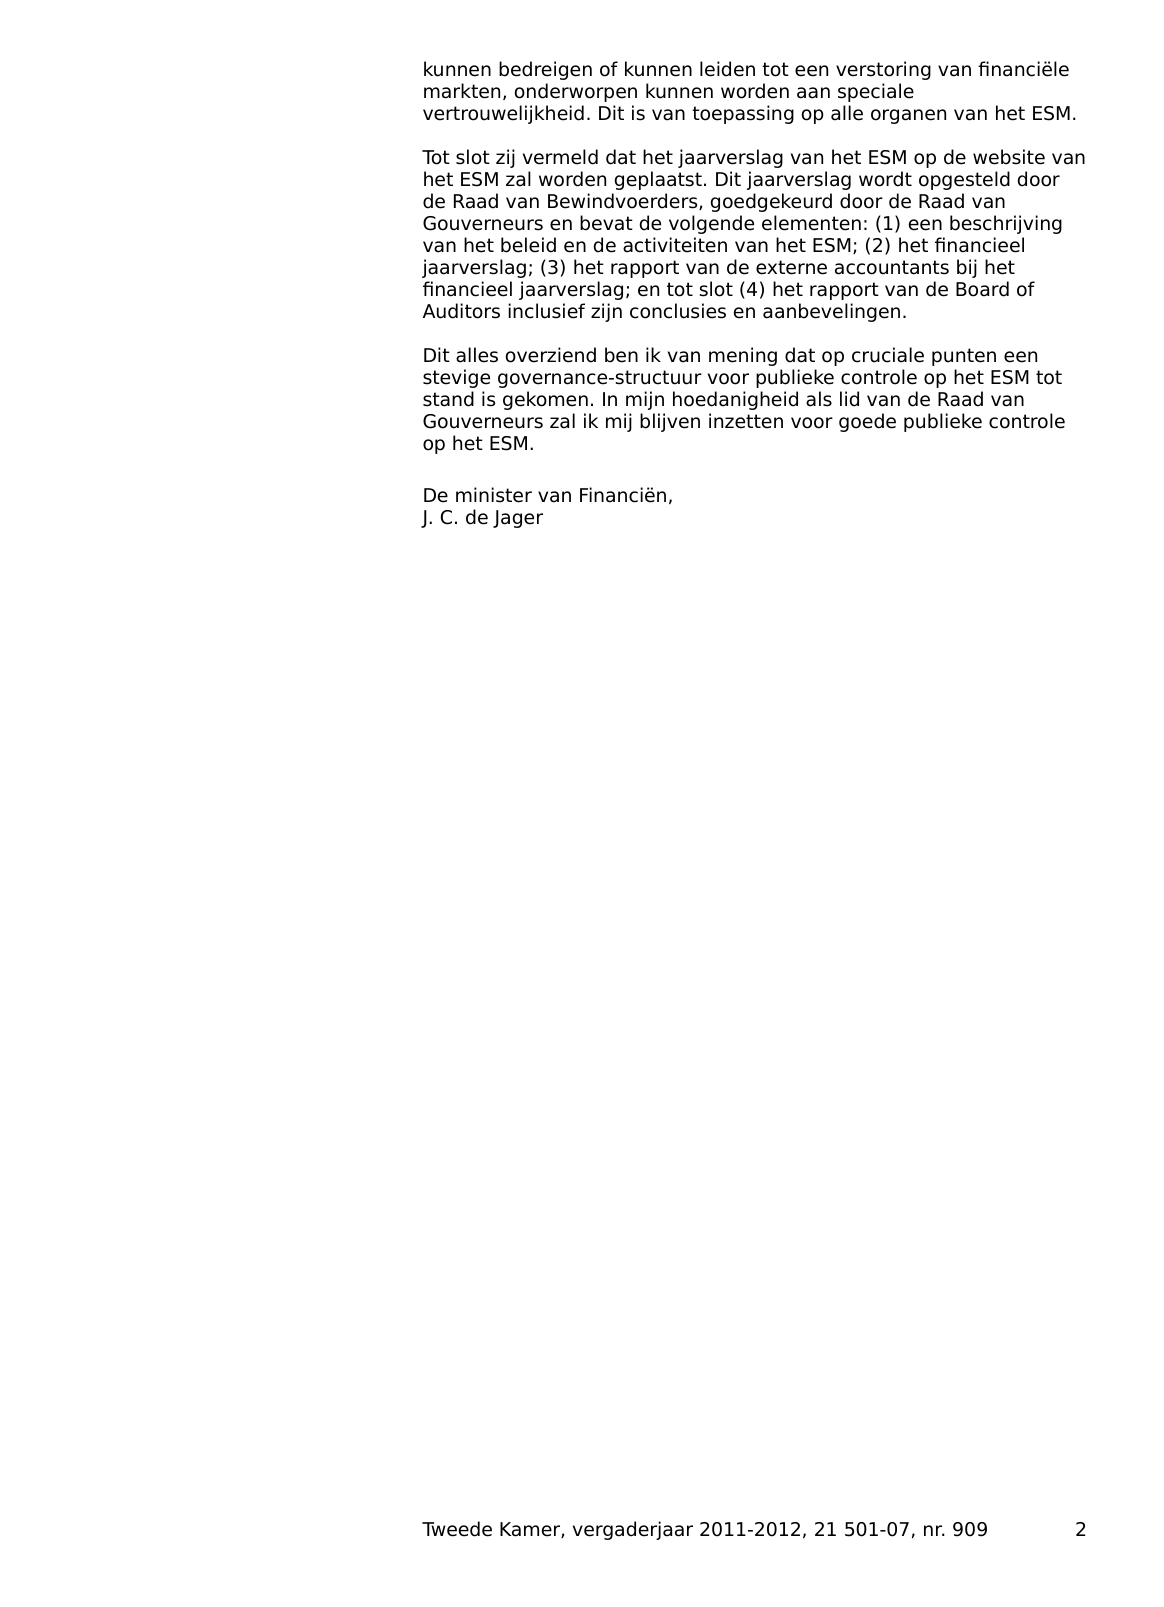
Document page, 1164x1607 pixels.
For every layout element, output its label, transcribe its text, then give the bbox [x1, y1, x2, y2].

text kunnen bedreigen of kunnen leiden tot een verstoring van financiële markten, onderworpen kunnen worden aan speciale vertrouwelijkheid. Dit is van toepassing op alle organen van het ESM. [422, 59, 1087, 125]
text Dit alles overziend ben ik van mening dat op cruciale punten een stevige governance-structuur voor publieke controle op het ESM tot stand is gekomen. In mijn hoedanigheid als lid van de Raad van Gouverneurs zal ik mij blijven inzetten voor goede publieke controle op het ESM. [422, 345, 1087, 455]
text De minister van Financiën, J. C. de Jager [422, 485, 1087, 529]
text Tot slot zij vermeld dat het jaarverslag van het ESM op de website van het ESM zal worden geplaatst. Dit jaarverslag wordt opgesteld door de Raad van Bewindvoerders, goedgekeurd door de Raad van Gouverneurs en bevat de volgende elementen: (1) een beschrijving van het beleid en de activiteiten van het ESM; (2) het financieel jaarverslag; (3) het rapport van de externe accountants bij het financieel jaarverslag; en tot slot (4) het rapport van de Board of Auditors inclusief zijn conclusies en aanbevelingen. [422, 147, 1087, 323]
